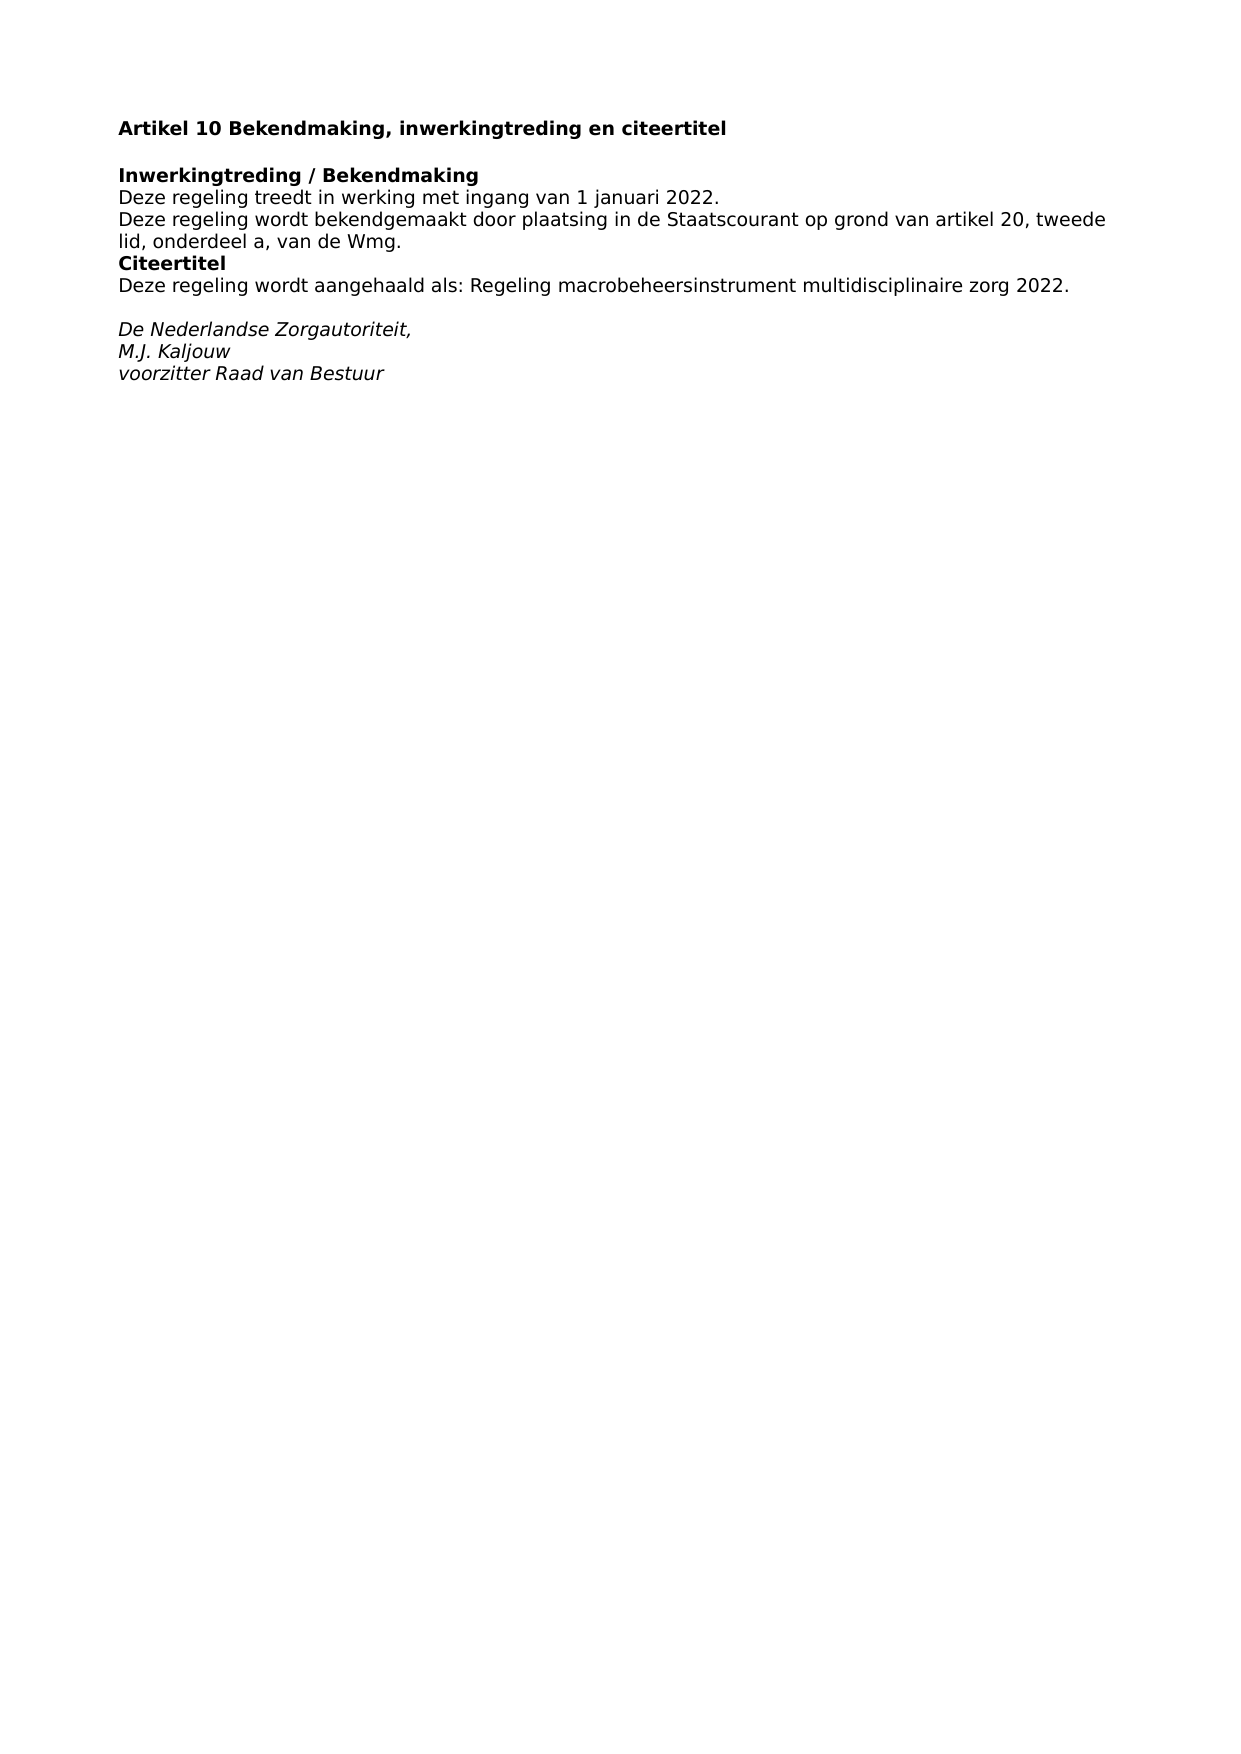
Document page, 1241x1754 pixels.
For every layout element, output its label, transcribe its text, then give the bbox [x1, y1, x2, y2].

subtitle Artikel 10 Bekendmaking, inwerkingtreding en citeertitel [118, 118, 1122, 140]
text De Nederlandse Zorgautoriteit, M.J. Kaljouw voorzitter Raad van Bestuur [118, 319, 1122, 385]
text Deze regeling wordt aangehaald als: Regeling macrobeheersinstrument multidisciplinaire zorg 2022. [118, 275, 1122, 297]
text Inwerkingtreding / Bekendmaking [118, 165, 1122, 187]
text Citeertitel [118, 253, 1122, 275]
text Deze regeling treedt in werking met ingang van 1 januari 2022. [118, 187, 1122, 209]
text Deze regeling wordt bekendgemaakt door plaatsing in de Staatscourant op grond van artikel 20, tweede lid, onderdeel a, van de Wmg. [118, 209, 1122, 253]
